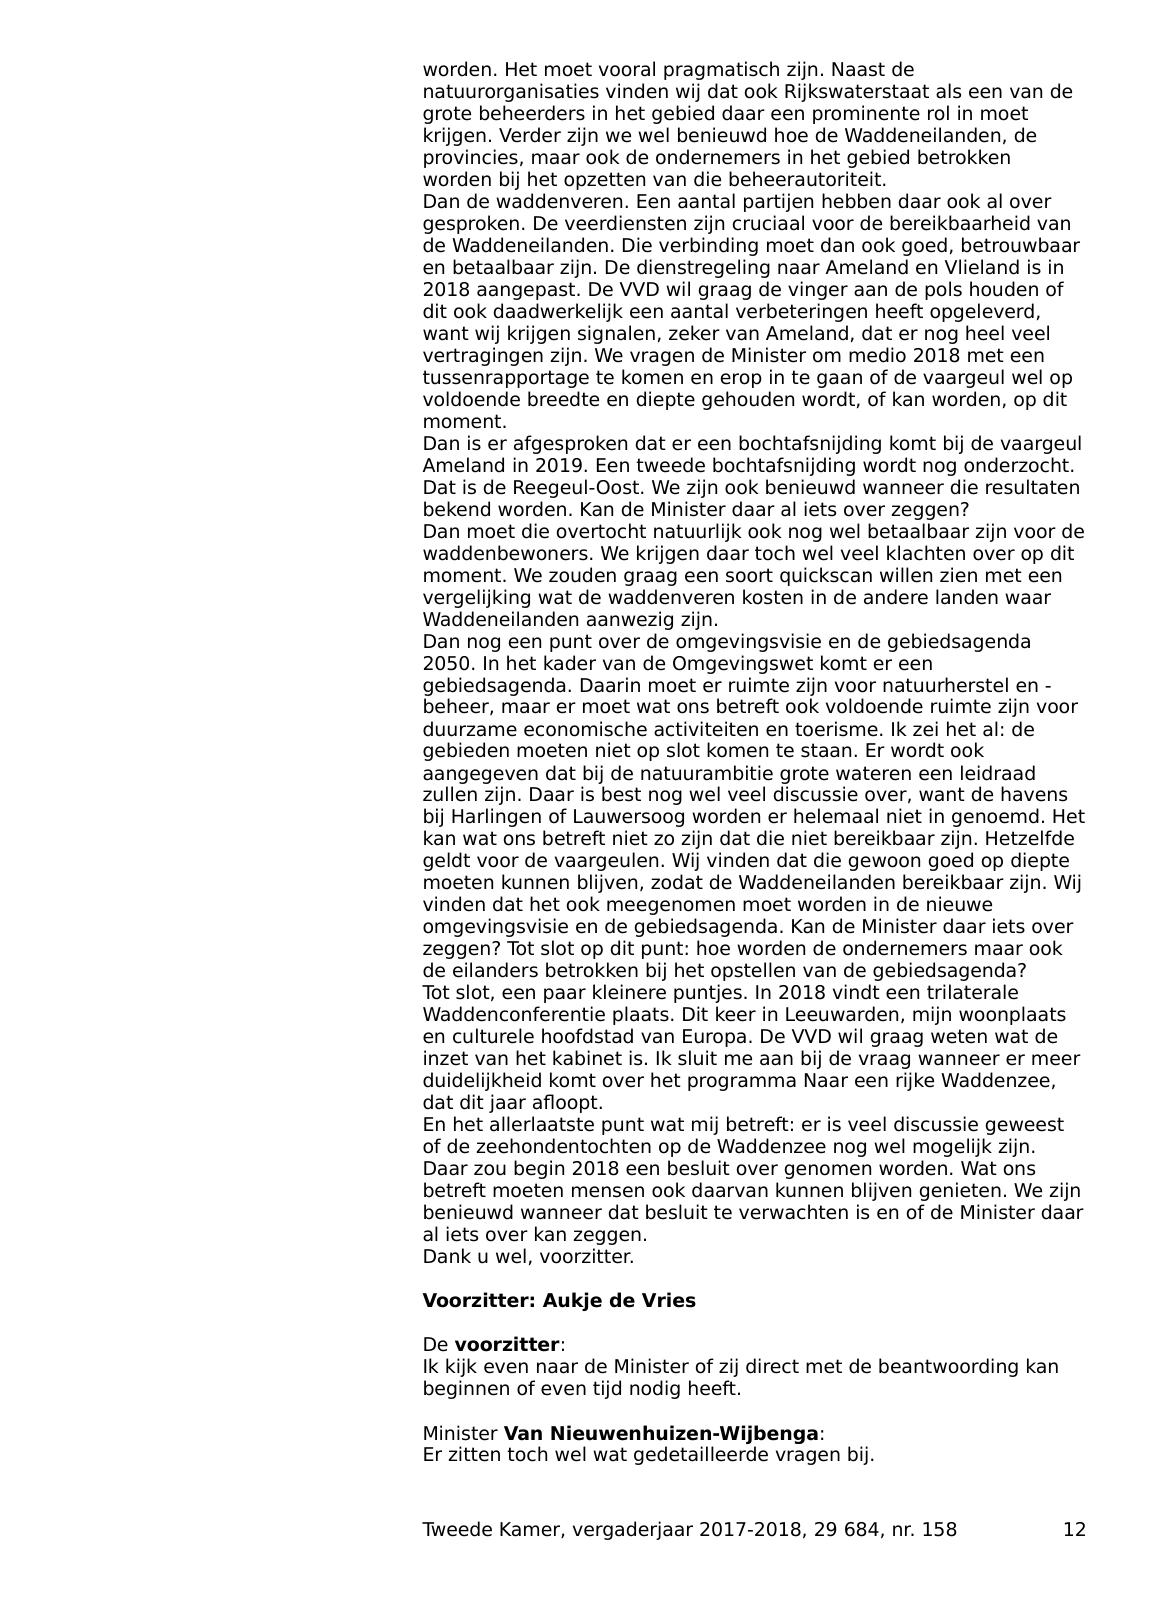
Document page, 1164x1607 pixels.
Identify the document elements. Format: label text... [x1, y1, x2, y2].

text Ik kijk even naar de Minister of zij direct met de beantwoording kan beginnen of even tijd nodig heeft. [422, 1356, 1087, 1400]
text En het allerlaatste punt wat mij betreft: er is veel discussie geweest of de zeehondentochten op de Waddenzee nog wel mogelijk zijn. Daar zou begin 2018 een besluit over genomen worden. Wat ons betreft moeten mensen ook daarvan kunnen blijven genieten. We zijn benieuwd wanneer dat besluit te verwachten is en of de Minister daar al iets over kan zeggen. [422, 1114, 1087, 1246]
text Dan de waddenveren. Een aantal partijen hebben daar ook al over gesproken. De veerdiensten zijn cruciaal voor de bereikbaarheid van de Waddeneilanden. Die verbinding moet dan ook goed, betrouwbaar en betaalbaar zijn. De dienstregeling naar Ameland en Vlieland is in 2018 aangepast. De VVD wil graag de vinger aan de pols houden of dit ook daadwerkelijk een aantal verbeteringen heeft opgeleverd, want wij krijgen signalen, zeker van Ameland, dat er nog heel veel vertragingen zijn. We vragen de Minister om medio 2018 met een tussenrapportage te komen en erop in te gaan of de vaargeul wel op voldoende breedte en diepte gehouden wordt, of kan worden, op dit moment. [422, 191, 1087, 433]
text Dan nog een punt over de omgevingsvisie en de gebiedsagenda 2050. In het kader van de Omgevingswet komt er een gebiedsagenda. Daarin moet er ruimte zijn voor natuurherstel en -beheer, maar er moet wat ons betreft ook voldoende ruimte zijn voor duurzame economische activiteiten en toerisme. Ik zei het al: de gebieden moeten niet op slot komen te staan. Er wordt ook aangegeven dat bij de natuurambitie grote wateren een leidraad zullen zijn. Daar is best nog wel veel discussie over, want de havens bij Harlingen of Lauwersoog worden er helemaal niet in genoemd. Het kan wat ons betreft niet zo zijn dat die niet bereikbaar zijn. Hetzelfde geldt voor de vaargeulen. Wij vinden dat die gewoon goed op diepte moeten kunnen blijven, zodat de Waddeneilanden bereikbaar zijn. Wij vinden dat het ook meegenomen moet worden in de nieuwe omgevingsvisie en de gebiedsagenda. Kan de Minister daar iets over zeggen? Tot slot op dit punt: hoe worden de ondernemers maar ook de eilanders betrokken bij het opstellen van de gebiedsagenda? [422, 631, 1087, 982]
text Dank u wel, voorzitter. [422, 1246, 1087, 1268]
text Er zitten toch wel wat gedetailleerde vragen bij. [422, 1444, 1087, 1466]
subtitle Voorzitter: Aukje de Vries [422, 1290, 1087, 1312]
text Tot slot, een paar kleinere puntjes. In 2018 vindt een trilaterale Waddenconferentie plaats. Dit keer in Leeuwarden, mijn woonplaats en culturele hoofdstad van Europa. De VVD wil graag weten wat de inzet van het kabinet is. Ik sluit me aan bij de vraag wanneer er meer duidelijkheid komt over het programma Naar een rijke Waddenzee, dat dit jaar afloopt. [422, 982, 1087, 1114]
text Dan moet die overtocht natuurlijk ook nog wel betaalbaar zijn voor de waddenbewoners. We krijgen daar toch wel veel klachten over op dit moment. We zouden graag een soort quickscan willen zien met een vergelijking wat de waddenveren kosten in de andere landen waar Waddeneilanden aanwezig zijn. [422, 521, 1087, 631]
text De voorzitter: [422, 1334, 1087, 1356]
text worden. Het moet vooral pragmatisch zijn. Naast de natuurorganisaties vinden wij dat ook Rijkswaterstaat als een van de grote beheerders in het gebied daar een prominente rol in moet krijgen. Verder zijn we wel benieuwd hoe de Waddeneilanden, de provincies, maar ook de ondernemers in het gebied betrokken worden bij het opzetten van die beheerautoriteit. [422, 59, 1087, 191]
text Dan is er afgesproken dat er een bochtafsnijding komt bij de vaargeul Ameland in 2019. Een tweede bochtafsnijding wordt nog onderzocht. Dat is de Reegeul-Oost. We zijn ook benieuwd wanneer die resultaten bekend worden. Kan de Minister daar al iets over zeggen? [422, 433, 1087, 521]
text Minister Van Nieuwenhuizen-Wijbenga: [422, 1422, 1087, 1444]
